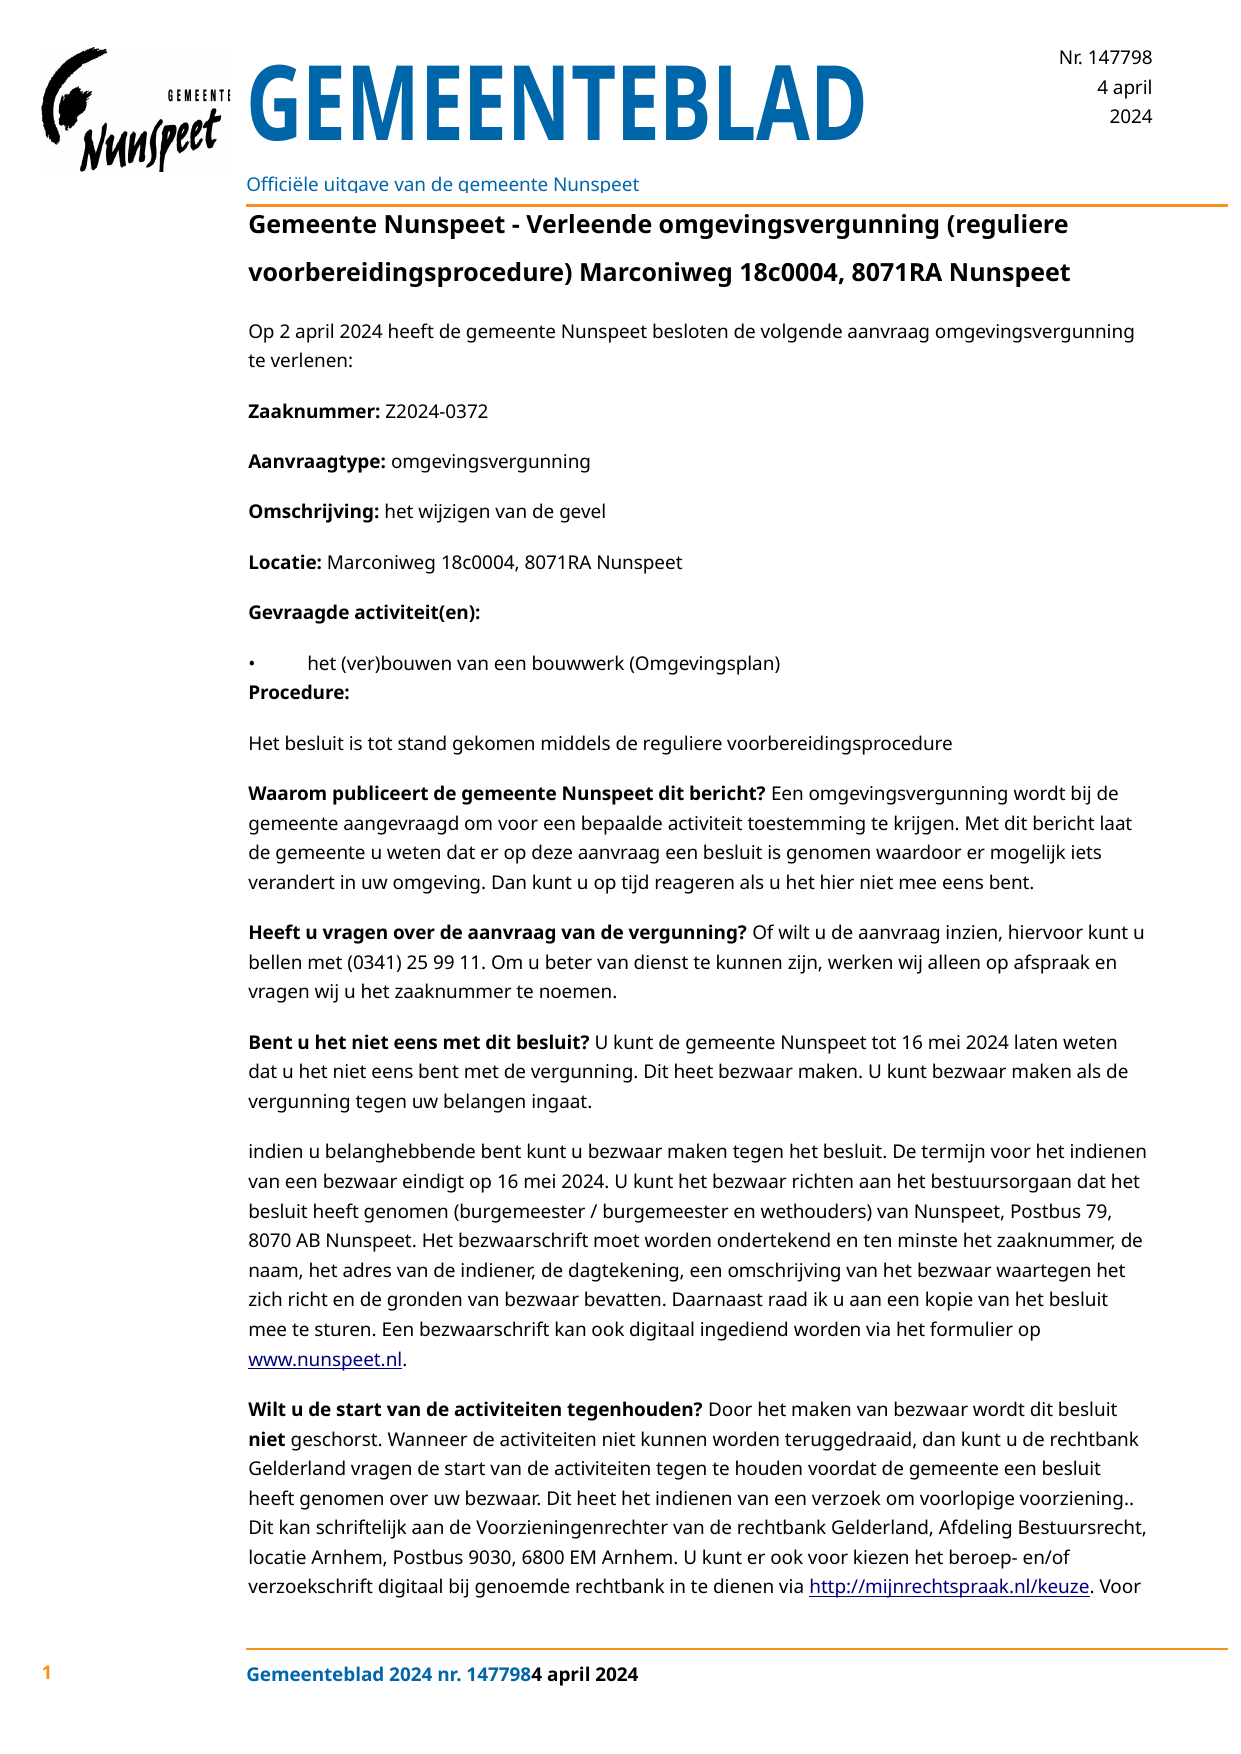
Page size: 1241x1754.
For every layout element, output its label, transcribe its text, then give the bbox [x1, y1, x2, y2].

text Bent u het niet eens met dit besluit? U kunt de gemeente Nunspeet tot 16 mei 2024 laten weten dat u het niet eens bent met de vergunning. Dit heet bezwaar maken. U kunt bezwaar maken als de vergunning tegen uw belangen ingaat. [248, 1029, 1152, 1114]
text Wilt u de start van de activiteiten tegenhouden? Door het maken van bezwaar wordt dit besluit niet geschorst. Wanneer de activiteiten niet kunnen worden teruggedraaid, dan kunt u de rechtbank Gelderland vragen de start van de activiteiten tegen te houden voordat de gemeente een besluit heeft genomen over uw bezwaar. Dit heet het indienen van een verzoek om voorlopige voorziening.. Dit kan schriftelijk aan de Voorzieningenrechter van de rechtbank Gelderland, Afdeling Bestuursrecht, locatie Arnhem, Postbus 9030, 6800 EM Arnhem. U kunt er ook voor kiezen het beroep- en/of verzoekschrift digitaal bij genoemde rechtbank in te dienen via http://mijnrechtspraak.nl/keuze. Voor [248, 1396, 1152, 1599]
text Op 2 april 2024 heeft de gemeente Nunspeet besloten de volgende aanvraag omgevingsvergunning te verlenen: [248, 318, 1152, 373]
text Locatie: Marconiweg 18c0004, 8071RA Nunspeet [248, 549, 1152, 575]
text Waarom publiceert de gemeente Nunspeet dit bericht? Een omgevingsvergunning wordt bij de gemeente aangevraagd om voor een bepaalde activiteit toestemming te krijgen. Met dit bericht laat de gemeente u weten dat er op deze aanvraag een besluit is genomen waardoor er mogelijk iets verandert in uw omgeving. Dan kunt u op tijd reageren als u het hier niet mee eens bent. [248, 780, 1152, 895]
text Omschrijving: het wijzigen van de gevel [248, 499, 1152, 524]
text Aanvraagtype: omgevingsvergunning [248, 448, 1152, 474]
text Gemeente Nunspeet - Verleende omgevingsvergunning (reguliere voorbereidingsprocedure) Marconiweg 18c0004, 8071RA Nunspeet [248, 207, 1152, 288]
text indien u belanghebbende bent kunt u bezwaar maken tegen het besluit. De termijn voor het indienen van een bezwaar eindigt op 16 mei 2024. U kunt het bezwaar richten aan het bestuursorgaan dat het besluit heeft genomen (burgemeester / burgemeester en wethouders) van Nunspeet, Postbus 79, 8070 AB Nunspeet. Het bezwaarschrift moet worden ondertekend en ten minste het zaaknummer, de naam, het adres van de indiener, de dagtekening, een omschrijving van het bezwaar waartegen het zich richt en de gronden van bezwaar bevatten. Daarnaast raad ik u aan een kopie van het besluit mee te sturen. Een bezwaarschrift kan ook digitaal ingediend worden via het formulier op www.nunspeet.nl. [248, 1139, 1152, 1372]
list het (ver)bouwen van een bouwwerk (Omgevingsplan) [248, 650, 1152, 676]
text Heeft u vragen over de aanvraag van de vergunning? Of wilt u de aanvraag inzien, hiervoor kunt u bellen met (0341) 25 99 11. Om u beter van dienst te kunnen zijn, werken wij alleen op afspraak en vragen wij u het zaaknummer te noemen. [248, 919, 1152, 1004]
picture [41, 47, 231, 172]
text Procedure: [248, 679, 1152, 705]
text Gevraagde activiteit(en): [248, 599, 1152, 625]
text Het besluit is tot stand gekomen middels de reguliere voorbereidingsprocedure [248, 730, 1152, 756]
text Zaaknummer: Z2024-0372 [248, 398, 1152, 424]
